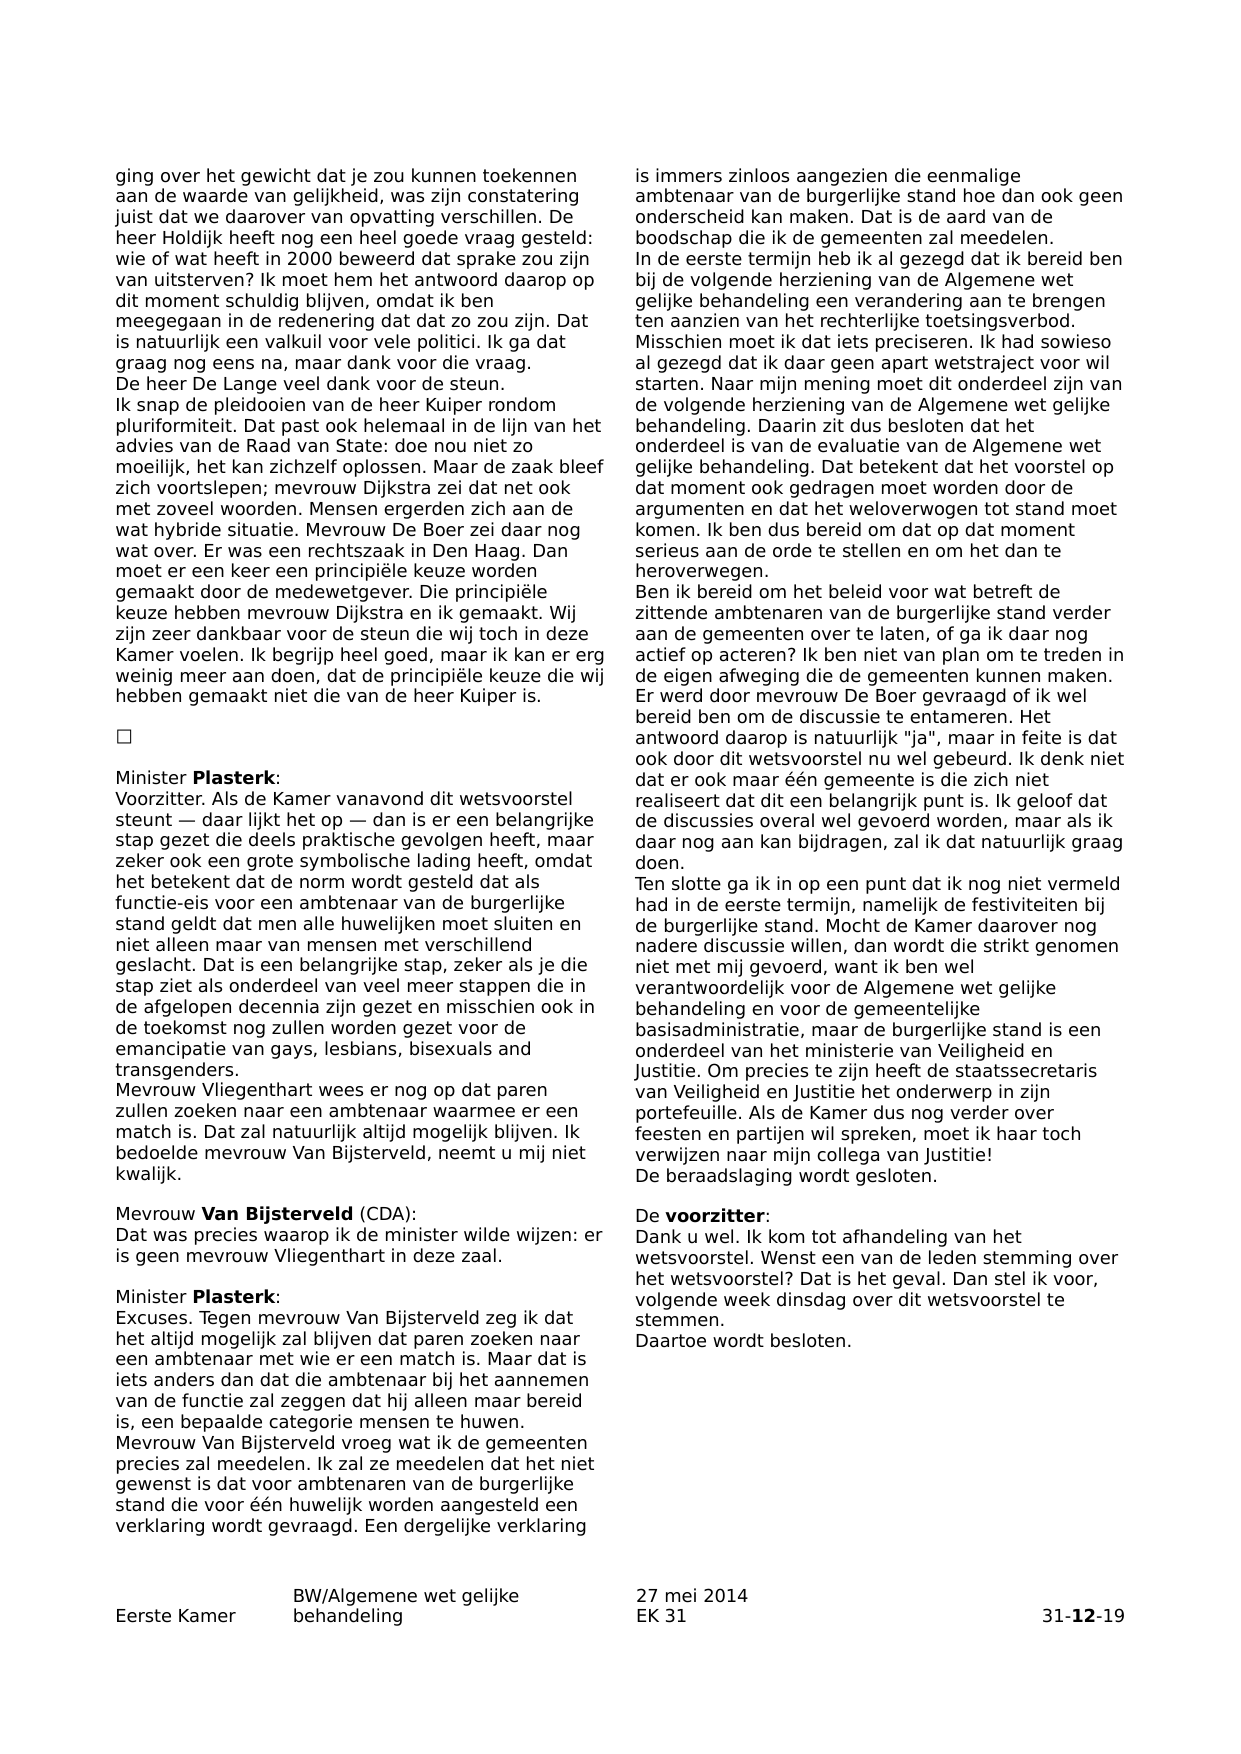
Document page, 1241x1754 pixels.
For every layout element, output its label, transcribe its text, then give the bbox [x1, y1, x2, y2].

text In de eerste termijn heb ik al gezegd dat ik bereid ben bij de volgende herziening van de Algemene wet gelijke behandeling een verandering aan te brengen ten aanzien van het rechterlijke toetsingsverbod. Misschien moet ik dat iets preciseren. Ik had sowieso al gezegd dat ik daar geen apart wetstraject voor wil starten. Naar mijn mening moet dit onderdeel zijn van de volgende herziening van de Algemene wet gelijke behandeling. Daarin zit dus besloten dat het onderdeel is van de evaluatie van de Algemene wet gelijke behandeling. Dat betekent dat het voorstel op dat moment ook gedragen moet worden door de argumenten en dat het weloverwogen tot stand moet komen. Ik ben dus bereid om dat op dat moment serieus aan de orde te stellen en om het dan te heroverwegen. [635, 249, 1125, 582]
text Excuses. Tegen mevrouw Van Bijsterveld zeg ik dat het altijd mogelijk zal blijven dat paren zoeken naar een ambtenaar met wie er een match is. Maar dat is iets anders dan dat die ambtenaar bij het aannemen van de functie zal zeggen dat hij alleen maar bereid is, een bepaalde categorie mensen te huwen. [115, 1307, 605, 1432]
text Dat was precies waarop ik de minister wilde wijzen: er is geen mevrouw Vliegenthart in deze zaal. [115, 1225, 605, 1267]
text is immers zinloos aangezien die eenmalige ambtenaar van de burgerlijke stand hoe dan ook geen onderscheid kan maken. Dat is de aard van de boodschap die ik de gemeenten zal meedelen. [635, 165, 1125, 249]
text De voorzitter: [635, 1206, 1125, 1227]
text Ben ik bereid om het beleid voor wat betreft de zittende ambtenaren van de burgerlijke stand verder aan de gemeenten over te laten, of ga ik daar nog actief op acteren? Ik ben niet van plan om te treden in de eigen afweging die de gemeenten kunnen maken. Er werd door mevrouw De Boer gevraagd of ik wel bereid ben om de discussie te entameren. Het antwoord daarop is natuurlijk "ja", maar in feite is dat ook door dit wetsvoorstel nu wel gebeurd. Ik denk niet dat er ook maar één gemeente is die zich niet realiseert dat dit een belangrijk punt is. Ik geloof dat de discussies overal wel gevoerd worden, maar als ik daar nog aan kan bijdragen, zal ik dat natuurlijk graag doen. [635, 582, 1125, 874]
text Daartoe wordt besloten. [635, 1331, 1125, 1352]
text De beraadslaging wordt gesloten. [635, 1165, 1125, 1186]
text Minister Plasterk: [115, 1287, 605, 1307]
text Dank u wel. Ik kom tot afhandeling van het wetsvoorstel. Wenst een van de leden stemming over het wetsvoorstel? Dat is het geval. Dan stel ik voor, volgende week dinsdag over dit wetsvoorstel te stemmen. [635, 1227, 1125, 1331]
text Voorzitter. Als de Kamer vanavond dit wetsvoorstel steunt — daar lijkt het op — dan is er een belangrijke stap gezet die deels praktische gevolgen heeft, maar zeker ook een grote symbolische lading heeft, omdat het betekent dat de norm wordt gesteld dat als functie-eis voor een ambtenaar van de burgerlijke stand geldt dat men alle huwelijken moet sluiten en niet alleen maar van mensen met verschillend geslacht. Dat is een belangrijke stap, zeker als je die stap ziet als onderdeel van veel meer stappen die in de afgelopen decennia zijn gezet en misschien ook in de toekomst nog zullen worden gezet voor de emancipatie van gays, lesbians, bisexuals and transgenders. [115, 788, 605, 1080]
text Ik snap de pleidooien van de heer Kuiper rondom pluriformiteit. Dat past ook helemaal in de lijn van het advies van de Raad van State: doe nou niet zo moeilijk, het kan zichzelf oplossen. Maar de zaak bleef zich voortslepen; mevrouw Dijkstra zei dat net ook met zoveel woorden. Mensen ergerden zich aan de wat hybride situatie. Mevrouw De Boer zei daar nog wat over. Er was een rechtszaak in Den Haag. Dan moet er een keer een principiële keuze worden gemaakt door de medewetgever. Die principiële keuze hebben mevrouw Dijkstra en ik gemaakt. Wij zijn zeer dankbaar voor de steun die wij toch in deze Kamer voelen. Ik begrijp heel goed, maar ik kan er erg weinig meer aan doen, dat de principiële keuze die wij hebben gemaakt niet die van de heer Kuiper is. [115, 394, 605, 707]
text Mevrouw Vliegenthart wees er nog op dat paren zullen zoeken naar een ambtenaar waarmee er een match is. Dat zal natuurlijk altijd mogelijk blijven. Ik bedoelde mevrouw Van Bijsterveld, neemt u mij niet kwalijk. [115, 1080, 605, 1184]
text Mevrouw Van Bijsterveld (CDA): [115, 1204, 605, 1225]
text Ten slotte ga ik in op een punt dat ik nog niet vermeld had in de eerste termijn, namelijk de festiviteiten bij de burgerlijke stand. Mocht de Kamer daarover nog nadere discussie willen, dan wordt die strikt genomen niet met mij gevoerd, want ik ben wel verantwoordelijk voor de Algemene wet gelijke behandeling en voor de gemeentelijke basisadministratie, maar de burgerlijke stand is een onderdeel van het ministerie van Veiligheid en Justitie. Om precies te zijn heeft de staatssecretaris van Veiligheid en Justitie het onderwerp in zijn portefeuille. Als de Kamer dus nog verder over feesten en partijen wil spreken, moet ik haar toch verwijzen naar mijn collega van Justitie! [635, 874, 1125, 1165]
text ⬜ [115, 727, 605, 748]
text ging over het gewicht dat je zou kunnen toekennen aan de waarde van gelijkheid, was zijn constatering juist dat we daarover van opvatting verschillen. De heer Holdijk heeft nog een heel goede vraag gesteld: wie of wat heeft in 2000 beweerd dat sprake zou zijn van uitsterven? Ik moet hem het antwoord daarop op dit moment schuldig blijven, omdat ik ben meegegaan in de redenering dat dat zo zou zijn. Dat is natuurlijk een valkuil voor vele politici. Ik ga dat graag nog eens na, maar dank voor die vraag. [115, 165, 605, 374]
text De heer De Lange veel dank voor de steun. [115, 374, 605, 394]
text Minister Plasterk: [115, 768, 605, 788]
text Mevrouw Van Bijsterveld vroeg wat ik de gemeenten precies zal meedelen. Ik zal ze meedelen dat het niet gewenst is dat voor ambtenaren van de burgerlijke stand die voor één huwelijk worden aangesteld een verklaring wordt gevraagd. Een dergelijke verklaring [115, 1432, 605, 1537]
